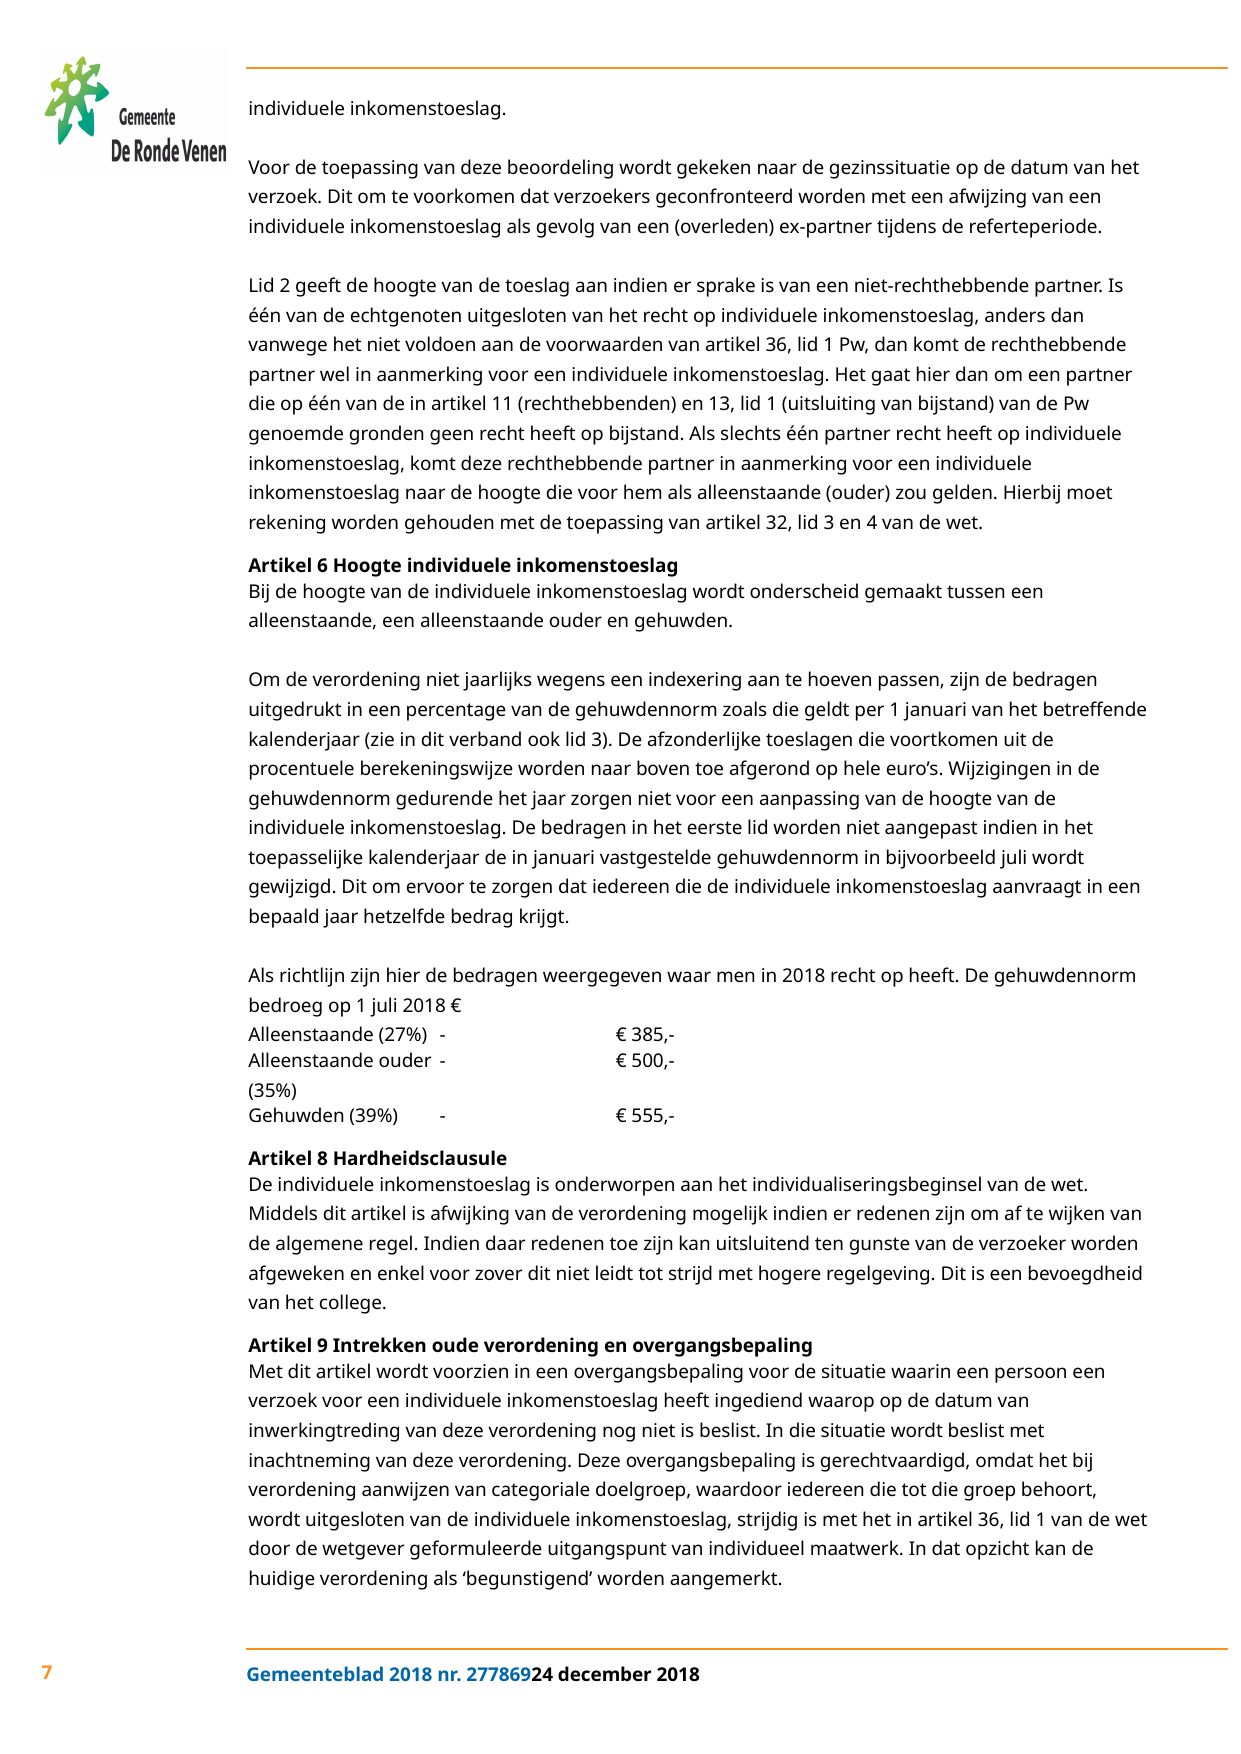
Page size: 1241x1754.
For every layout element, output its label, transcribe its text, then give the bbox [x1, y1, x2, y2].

text Lid 2 geeft de hoogte van de toeslag aan indien er sprake is van een niet-rechthebbende partner. Is één van de echtgenoten uitgesloten van het recht op individuele inkomenstoeslag, anders dan vanwege het niet voldoen aan de voorwaarden van artikel 36, lid 1 Pw, dan komt de rechthebbende partner wel in aanmerking voor een individuele inkomenstoeslag. Het gaat hier dan om een partner die op één van de in artikel 11 (rechthebbenden) en 13, lid 1 (uitsluiting van bijstand) van de Pw genoemde gronden geen recht heeft op bijstand. Als slechts één partner recht heeft op individuele inkomenstoeslag, komt deze rechthebbende partner in aanmerking voor een individuele inkomenstoeslag naar de hoogte die voor hem als alleenstaande (ouder) zou gelden. Hierbij moet rekening worden gehouden met de toepassing van artikel 32, lid 3 en 4 van de wet. [248, 272, 1152, 535]
table_header - [439, 1022, 616, 1047]
table_cell € 555,- [616, 1103, 1152, 1128]
text Als richtlijn zijn hier de bedragen weergegeven waar men in 2018 recht op heeft. De gehuwdennorm bedroeg op 1 juli 2018 € [248, 962, 1152, 1018]
text Voor de toepassing van deze beoordeling wordt gekeken naar de gezinssituatie op de datum van het verzoek. Dit om te voorkomen dat verzoekers geconfronteerd worden met een afwijzing van een individuele inkomenstoeslag als gevolg van een (overleden) ex-partner tijdens de referteperiode. [248, 154, 1152, 239]
text Bij de hoogte van de individuele inkomenstoeslag wordt onderscheid gemaakt tussen een alleenstaande, een alleenstaande ouder en gehuwden. [248, 578, 1152, 633]
table_cell Alleenstaande ouder (35%) [248, 1048, 439, 1103]
text Artikel 8 Hardheidsclausule [248, 1145, 1152, 1171]
table_cell € 500,- [616, 1048, 1152, 1103]
table_header € 385,- [616, 1022, 1152, 1047]
table_header Alleenstaande (27%) [248, 1022, 439, 1047]
table_cell Gehuwden (39%) [248, 1103, 439, 1128]
text Om de verordening niet jaarlijks wegens een indexering aan te hoeven passen, zijn de bedragen uitgedrukt in een percentage van de gehuwdennorm zoals die geldt per 1 januari van het betreffende kalenderjaar (zie in dit verband ook lid 3). De afzonderlijke toeslagen die voortkomen uit de procentuele berekeningswijze worden naar boven toe afgerond op hele euro’s. Wijzigingen in de gehuwdennorm gedurende het jaar zorgen niet voor een aanpassing van de hoogte van de individuele inkomenstoeslag. De bedragen in het eerste lid worden niet aangepast indien in het toepasselijke kalenderjaar de in januari vastgestelde gehuwdennorm in bijvoorbeeld juli wordt gewijzigd. Dit om ervoor te zorgen dat iedereen die de individuele inkomenstoeslag aanvraagt in een bepaald jaar hetzelfde bedrag krijgt. [248, 667, 1152, 929]
text Met dit artikel wordt voorzien in een overgangsbepaling voor de situatie waarin een persoon een verzoek voor een individuele inkomenstoeslag heeft ingediend waarop op de datum van inwerkingtreding van deze verordening nog niet is beslist. In die situatie wordt beslist met inachtneming van deze verordening. Deze overgangsbepaling is gerechtvaardigd, omdat het bij verordening aanwijzen van categoriale doelgroep, waardoor iedereen die tot die groep behoort, wordt uitgesloten van de individuele inkomenstoeslag, strijdig is met het in artikel 36, lid 1 van de wet door de wetgever geformuleerde uitgangspunt van individueel maatwerk. In dat opzicht kan de huidige verordening als ‘begunstigend’ worden aangemerkt. [248, 1358, 1152, 1591]
text Artikel 6 Hoogte individuele inkomenstoeslag [248, 552, 1152, 578]
text individuele inkomenstoeslag. [248, 95, 1152, 121]
table_cell - [439, 1103, 616, 1128]
table_cell - [439, 1048, 616, 1103]
text De individuele inkomenstoeslag is onderworpen aan het individualiseringsbeginsel van de wet. Middels dit artikel is afwijking van de verordening mogelijk indien er redenen zijn om af te wijken van de algemene regel. Indien daar redenen toe zijn kan uitsluitend ten gunste van de verzoeker worden afgeweken en enkel voor zover dit niet leidt tot strijd met hogere regelgeving. Dit is een bevoegdheid van het college. [248, 1171, 1152, 1315]
picture [41, 47, 231, 172]
text Artikel 9 Intrekken oude verordening en overgangsbepaling [248, 1332, 1152, 1358]
